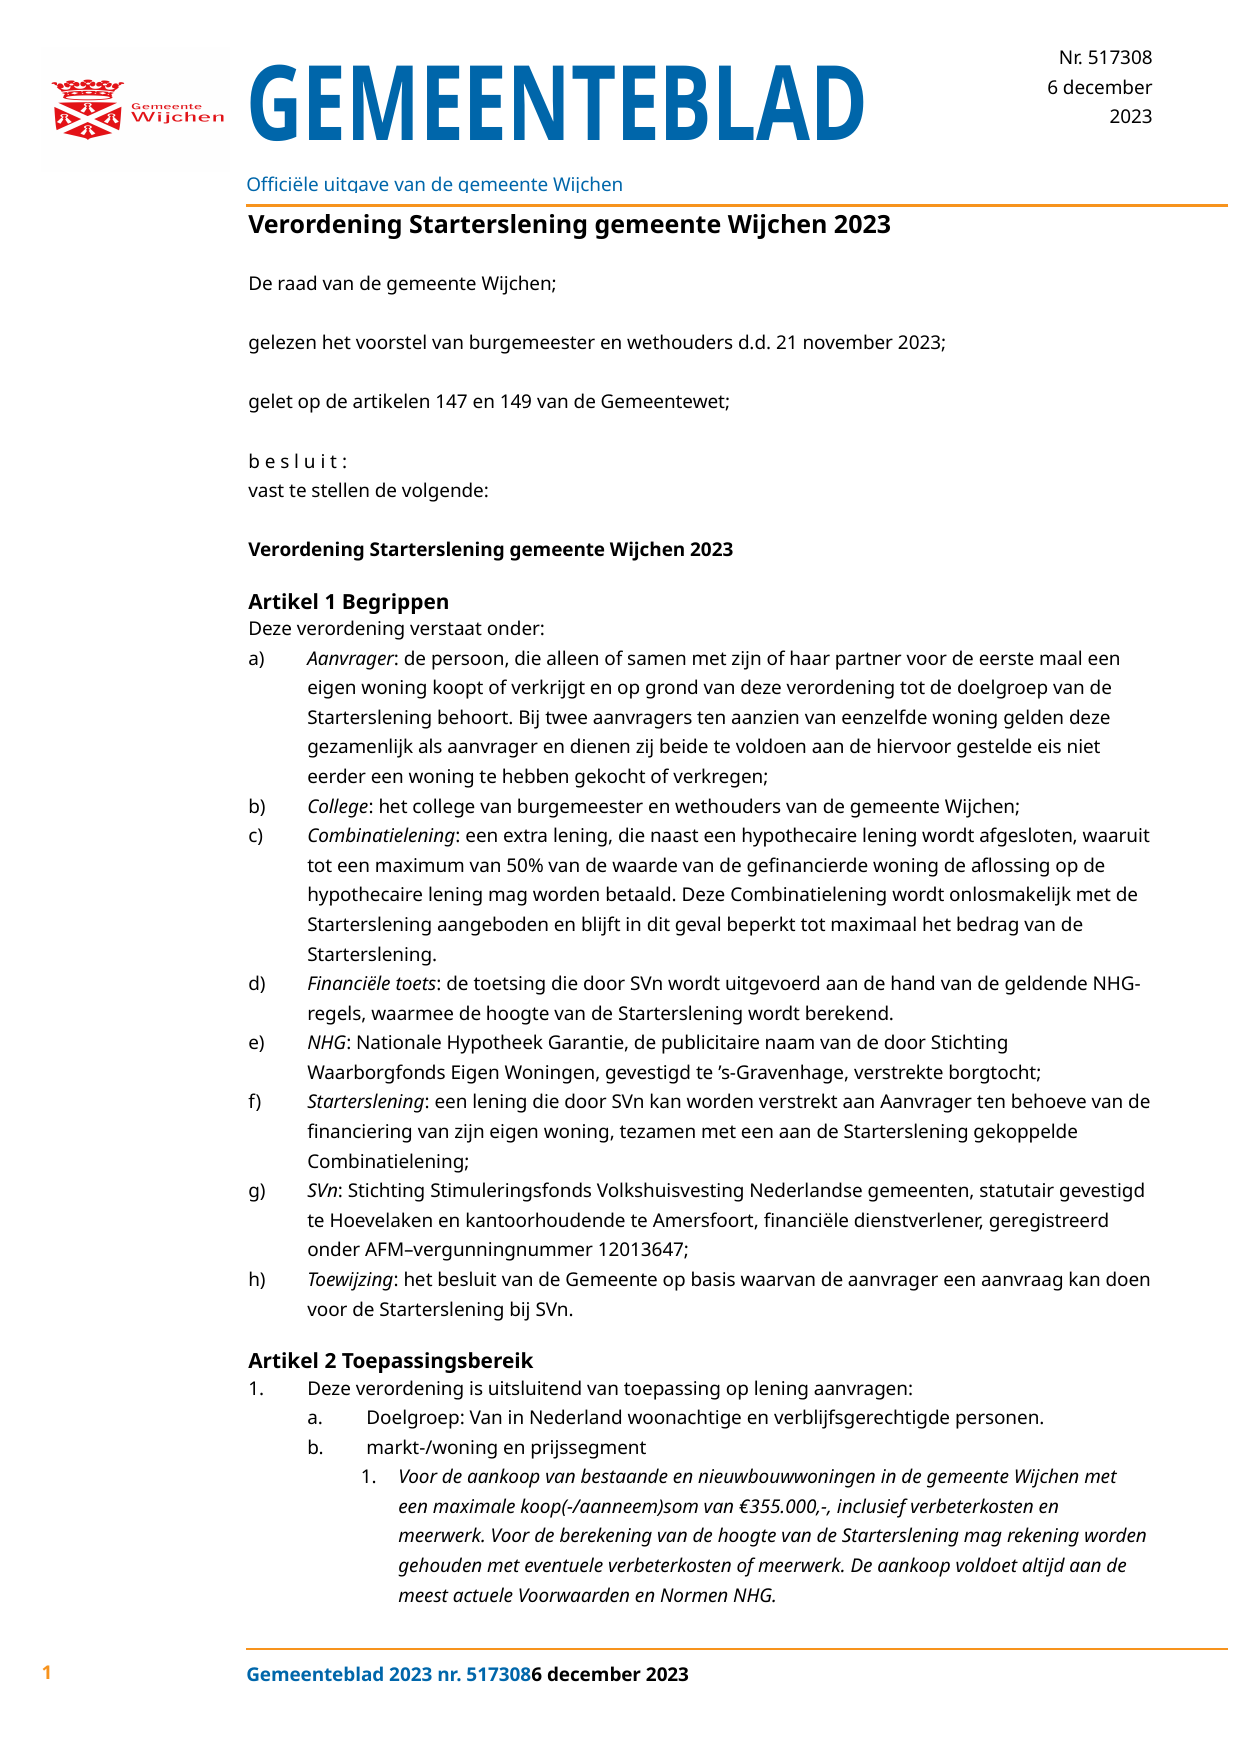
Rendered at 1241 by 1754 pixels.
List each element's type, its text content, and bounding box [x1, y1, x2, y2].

text De raad van de gemeente Wijchen; [248, 270, 1152, 296]
list Doelgroep: Van in Nederland woonachtige en verblijfsgerechtigde personen. [307, 1404, 1152, 1430]
text gelezen het voorstel van burgemeester en wethouders d.d. 21 november 2023; [248, 329, 1152, 355]
list Voor de aankoop van bestaande en nieuwbouwwoningen in de gemeente Wijchen met een maximale koop(-/aanneem)som van €355.000,-, inclusief verbeterkosten en meerwerk. Voor de berekening van de hoogte van de Starterslening mag rekening worden gehouden met eventuele verbeterkosten of meerwerk. De aankoop voldoet altijd aan de meest actuele Voorwaarden en Normen NHG. [361, 1463, 1152, 1607]
text gelet op de artikelen 147 en 149 van de Gemeentewet; [248, 389, 1152, 414]
text Artikel 1 Begrippen [248, 587, 1152, 615]
list Starterslening: een lening die door SVn kan worden verstrekt aan Aanvrager ten behoeve van de financiering van zijn eigen woning, tezamen met een aan de Starterslening gekoppelde Combinatielening; [248, 1089, 1152, 1174]
list Combinatielening: een extra lening, die naast een hypothecaire lening wordt afgesloten, waaruit tot een maximum van 50% van de waarde van de gefinancierde woning de aflossing op de hypothecaire lening mag worden betaald. Deze Combinatielening wordt onlosmakelijk met de Starterslening aangeboden en blijft in dit geval beperkt tot maximaal het bedrag van de Starterslening. [248, 822, 1152, 967]
list markt-/woning en prijssegment [307, 1434, 1152, 1459]
list Toewijzing: het besluit van de Gemeente op basis waarvan de aanvrager een aanvraag kan doen voor de Starterslening bij SVn. [248, 1266, 1152, 1322]
picture [41, 47, 231, 172]
text Deze verordening verstaat onder: [248, 615, 1152, 641]
list Aanvrager: de persoon, die alleen of samen met zijn of haar partner voor de eerste maal een eigen woning koopt of verkrijgt en op grond van deze verordening tot de doelgroep van de Starterslening behoort. Bij twee aanvragers ten aanzien van eenzelfde woning gelden deze gezamenlijk als aanvrager en dienen zij beide te voldoen aan de hiervoor gestelde eis niet eerder een woning te hebben gekocht of verkregen; [248, 645, 1152, 789]
text Artikel 2 Toepassingsbereik [248, 1346, 1152, 1375]
text vast te stellen de volgende: [248, 477, 1152, 503]
list Financiële toets: de toetsing die door SVn wordt uitgevoerd aan de hand van de geldende NHG-regels, waarmee de hoogte van de Starterslening wordt berekend. [248, 970, 1152, 1026]
list SVn: Stichting Stimuleringsfonds Volkshuisvesting Nederlandse gemeenten, statutair gevestigd te Hoevelaken en kantoorhoudende te Amersfoort, financiële dienstverlener, geregistreerd onder AFM–vergunningnummer 12013647; [248, 1177, 1152, 1262]
text Verordening Starterslening gemeente Wijchen 2023 [248, 207, 1152, 241]
text b e s l u i t : [248, 448, 1152, 473]
list College: het college van burgemeester en wethouders van de gemeente Wijchen; [248, 793, 1152, 819]
text Verordening Starterslening gemeente Wijchen 2023 [248, 537, 1152, 562]
list NHG: Nationale Hypotheek Garantie, de publicitaire naam van de door Stichting Waarborgfonds Eigen Woningen, gevestigd te ’s-Gravenhage, verstrekte borgtocht; [248, 1029, 1152, 1085]
list Deze verordening is uitsluitend van toepassing op lening aanvragen: [248, 1375, 1152, 1400]
